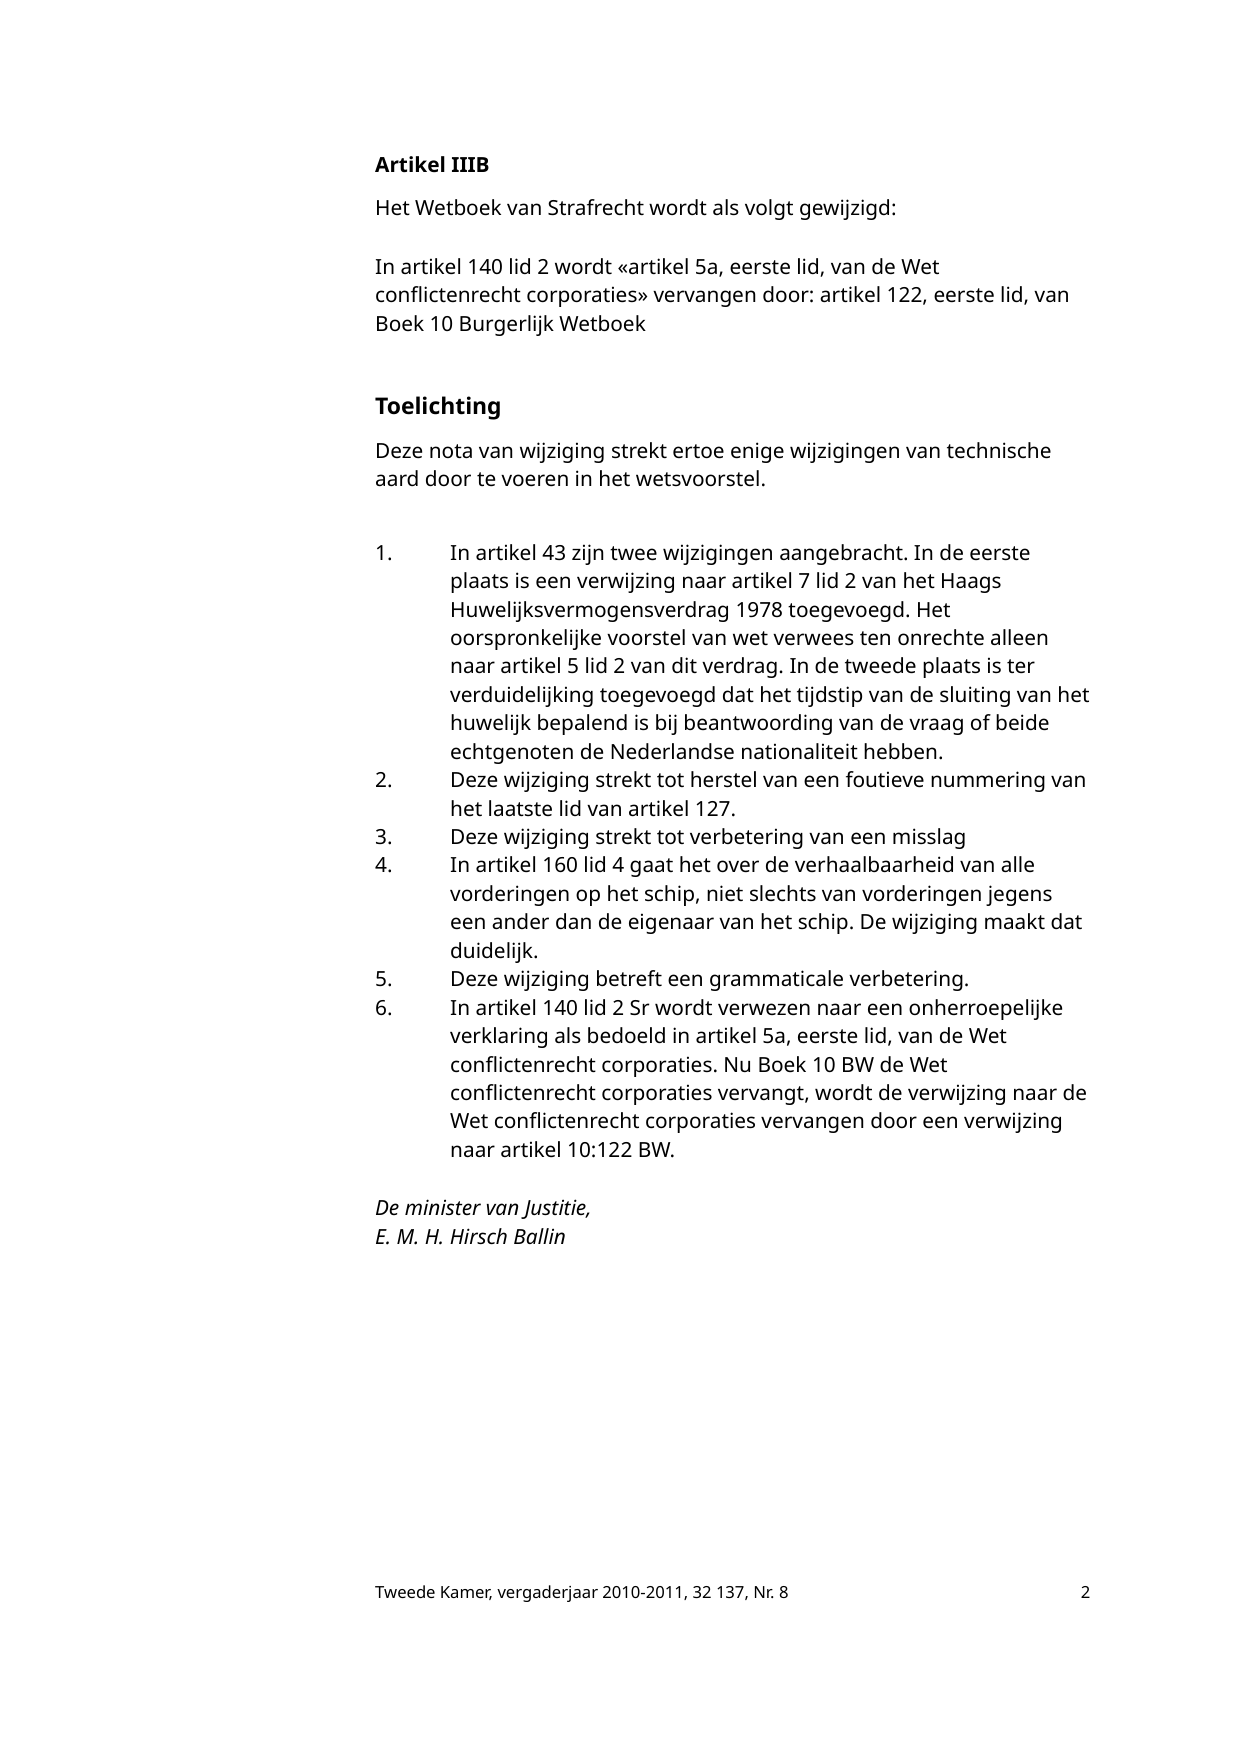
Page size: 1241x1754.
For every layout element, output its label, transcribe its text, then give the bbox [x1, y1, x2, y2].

text In artikel 140 lid 2 wordt «artikel 5a, eerste lid, van de Wet conflictenrecht corporaties» vervangen door: artikel 122, eerste lid, van Boek 10 Burgerlijk Wetboek [375, 252, 1090, 337]
text De minister van Justitie, [375, 1193, 1090, 1222]
list Deze wijziging betreft een grammaticale verbetering. [375, 964, 1090, 993]
text E. M. H. Hirsch Ballin [375, 1222, 1090, 1250]
list In artikel 160 lid 4 gaat het over de verhaalbaarheid van alle vorderingen op het schip, niet slechts van vorderingen jegens een ander dan de eigenaar van het schip. De wijziging maakt dat duidelijk. [375, 851, 1090, 964]
list In artikel 43 zijn twee wijzigingen aangebracht. In de eerste plaats is een verwijzing naar artikel 7 lid 2 van het Haags Huwelijksvermogensverdrag 1978 toegevoegd. Het oorspronkelijke voorstel van wet verwees ten onrechte alleen naar artikel 5 lid 2 van dit verdrag. In de tweede plaats is ter verduidelijking toegevoegd dat het tijdstip van de sluiting van het huwelijk bepalend is bij beantwoording van de vraag of beide echtgenoten de Nederlandse nationaliteit hebben. [375, 538, 1090, 765]
text Artikel IIIB [375, 150, 1090, 178]
subtitle Toelichting [375, 390, 1090, 421]
list Deze wijziging strekt tot verbetering van een misslag [375, 822, 1090, 851]
text Deze nota van wijziging strekt ertoe enige wijzigingen van technische aard door te voeren in het wetsvoorstel. [375, 436, 1090, 493]
list In artikel 140 lid 2 Sr wordt verwezen naar een onherroepelijke verklaring als bedoeld in artikel 5a, eerste lid, van de Wet conflictenrecht corporaties. Nu Boek 10 BW de Wet conflictenrecht corporaties vervangt, wordt de verwijzing naar de Wet conflictenrecht corporaties vervangen door een verwijzing naar artikel 10:122 BW. [375, 993, 1090, 1163]
list Deze wijziging strekt tot herstel van een foutieve nummering van het laatste lid van artikel 127. [375, 765, 1090, 822]
text Het Wetboek van Strafrecht wordt als volgt gewijzigd: [375, 193, 1090, 222]
